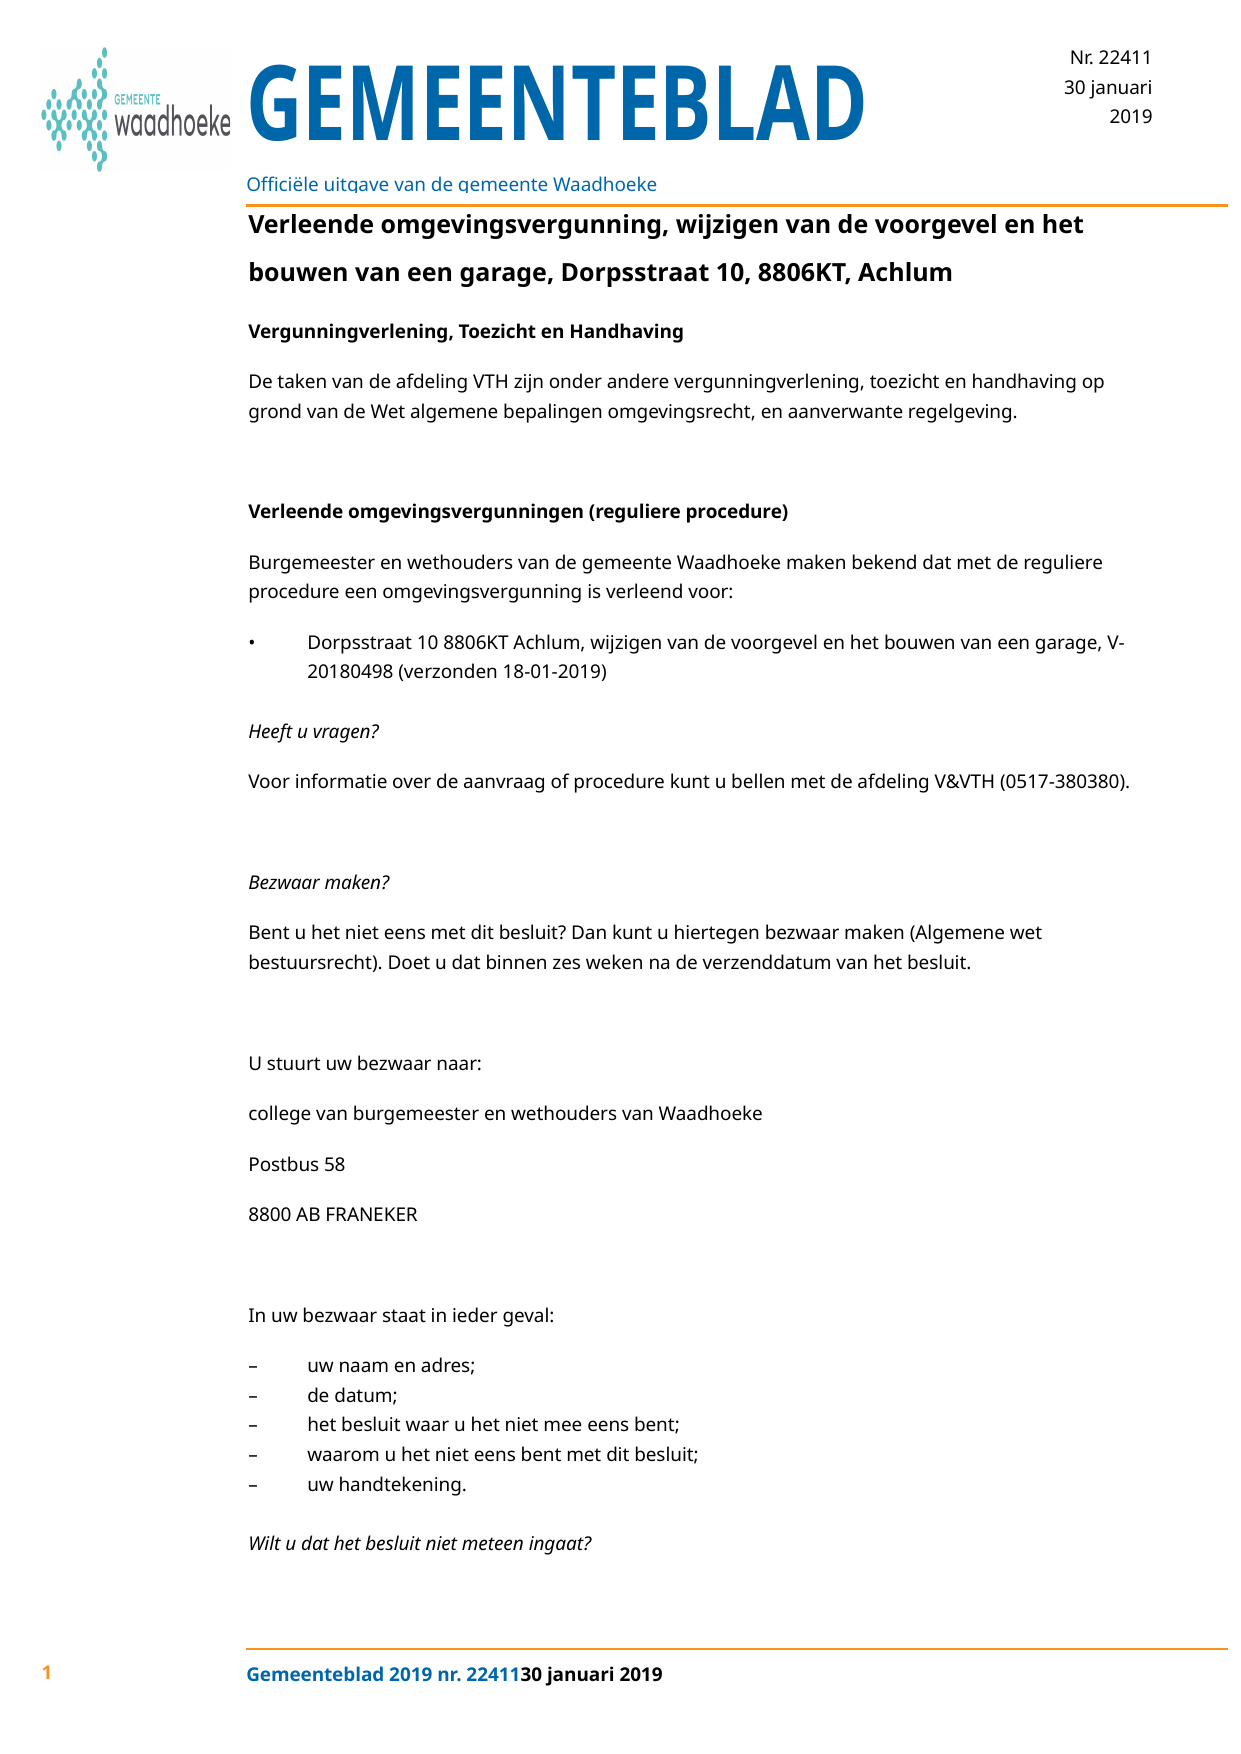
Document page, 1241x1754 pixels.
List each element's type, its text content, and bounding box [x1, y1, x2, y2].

text Wilt u dat het besluit niet meteen ingaat? [248, 1530, 1152, 1556]
list Dorpsstraat 10 8806KT Achlum, wijzigen van de voorgevel en het bouwen van een garage, V-20180498 (verzonden 18-01-2019) [248, 629, 1152, 684]
text Voor informatie over de aanvraag of procedure kunt u bellen met de afdeling V&VTH (0517-380380). [248, 768, 1152, 794]
list het besluit waar u het niet mee eens bent; [248, 1412, 1152, 1437]
text Burgemeester en wethouders van de gemeente Waadhoeke maken bekend dat met de reguliere procedure een omgevingsvergunning is verleend voor: [248, 549, 1152, 604]
list uw naam en adres; [248, 1352, 1152, 1378]
text 8800 AB FRANEKER [248, 1201, 1152, 1227]
list uw handtekening. [248, 1471, 1152, 1497]
text Verleende omgevingsvergunningen (reguliere procedure) [248, 499, 1152, 524]
text Heeft u vragen? [248, 718, 1152, 744]
text De taken van de afdeling VTH zijn onder andere vergunningverlening, toezicht en handhaving op grond van de Wet algemene bepalingen omgevingsrecht, en aanverwante regelgeving. [248, 368, 1152, 424]
text In uw bezwaar staat in ieder geval: [248, 1302, 1152, 1328]
text Postbus 58 [248, 1151, 1152, 1177]
text Bent u het niet eens met dit besluit? Dan kunt u hiertegen bezwaar maken (Algemene wet bestuursrecht). Doet u dat binnen zes weken na de verzenddatum van het besluit. [248, 919, 1152, 975]
text U stuurt uw bezwaar naar: [248, 1050, 1152, 1076]
list de datum; [248, 1382, 1152, 1408]
text Bezwaar maken? [248, 869, 1152, 895]
text Verleende omgevingsvergunning, wijzigen van de voorgevel en het bouwen van een garage, Dorpsstraat 10, 8806KT, Achlum [248, 207, 1152, 288]
picture [41, 47, 231, 172]
text Vergunningverlening, Toezicht en Handhaving [248, 318, 1152, 344]
text college van burgemeester en wethouders van Waadhoeke [248, 1100, 1152, 1126]
list waarom u het niet eens bent met dit besluit; [248, 1441, 1152, 1467]
